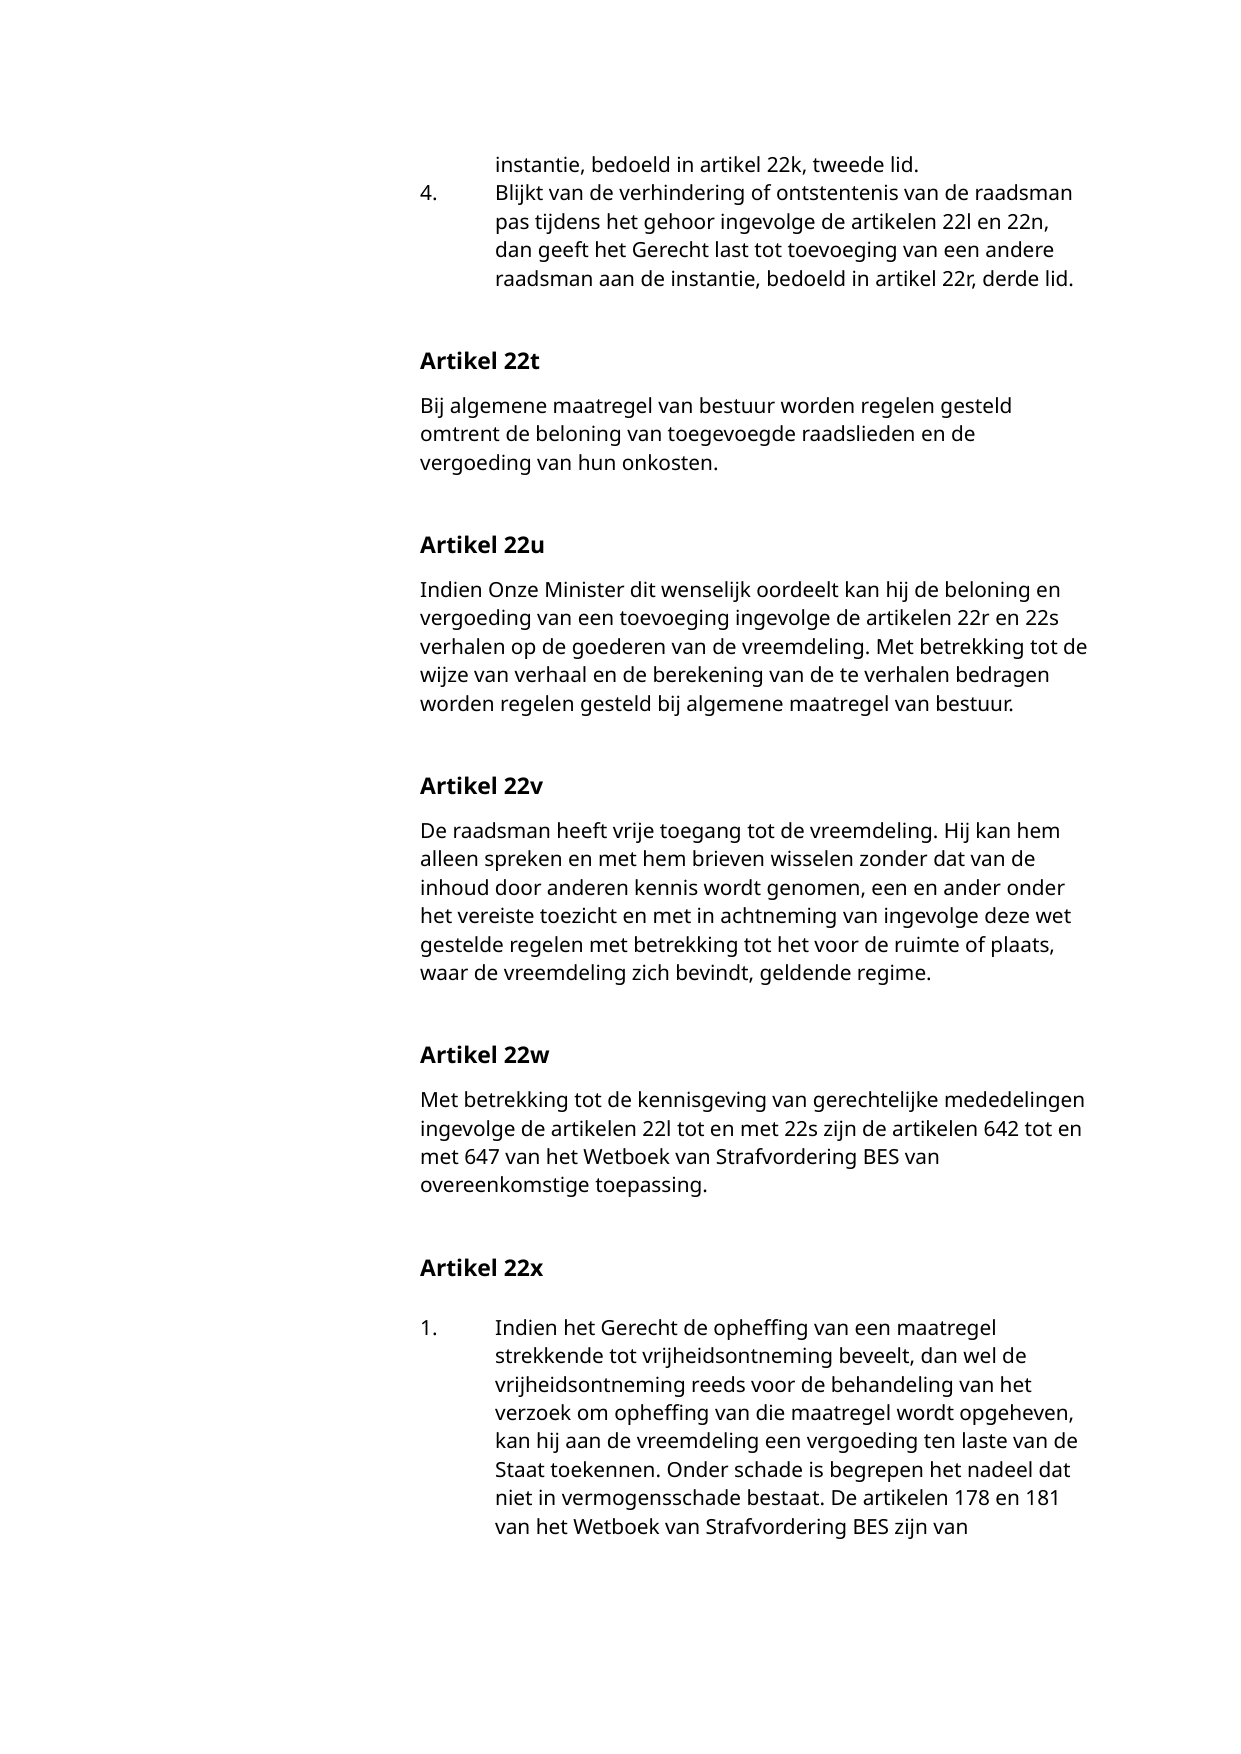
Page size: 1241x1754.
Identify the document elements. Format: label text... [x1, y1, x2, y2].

text Indien Onze Minister dit wenselijk oordeelt kan hij de beloning en vergoeding van een toevoeging ingevolge de artikelen 22r en 22s verhalen op de goederen van de vreemdeling. Met betrekking tot de wijze van verhaal en de berekening van de te verhalen bedragen worden regelen gesteld bij algemene maatregel van bestuur. [420, 575, 1090, 717]
list Blijkt van de verhindering of ontstentenis van de raadsman pas tijdens het gehoor ingevolge de artikelen 22l en 22n, dan geeft het Gerecht last tot toevoeging van een andere raadsman aan de instantie, bedoeld in artikel 22r, derde lid. [420, 178, 1090, 292]
subtitle Artikel 22x [420, 1252, 1090, 1283]
text De raadsman heeft vrije toegang tot de vreemdeling. Hij kan hem alleen spreken en met hem brieven wisselen zonder dat van de inhoud door anderen kennis wordt genomen, een en ander onder het vereiste toezicht en met in achtneming van ingevolge deze wet gestelde regelen met betrekking tot het voor de ruimte of plaats, waar de vreemdeling zich bevindt, geldende regime. [420, 816, 1090, 987]
list Indien het Gerecht de opheffing van een maatregel strekkende tot vrijheidsontneming beveelt, dan wel de vrijheidsontneming reeds voor de behandeling van het verzoek om opheffing van die maatregel wordt opgeheven, kan hij aan de vreemdeling een vergoeding ten laste van de Staat toekennen. Onder schade is begrepen het nadeel dat niet in vermogensschade bestaat. De artikelen 178 en 181 van het Wetboek van Strafvordering BES zijn van [420, 1313, 1090, 1540]
text Bij algemene maatregel van bestuur worden regelen gesteld omtrent de beloning van toegevoegde raadslieden en de vergoeding van hun onkosten. [420, 391, 1090, 476]
subtitle Artikel 22u [420, 529, 1090, 560]
subtitle Artikel 22v [420, 770, 1090, 801]
subtitle Artikel 22w [420, 1039, 1090, 1070]
text Met betrekking tot de kennisgeving van gerechtelijke mededelingen ingevolge de artikelen 22l tot en met 22s zijn de artikelen 642 tot en met 647 van het Wetboek van Strafvordering BES van overeenkomstige toepassing. [420, 1085, 1090, 1199]
list instantie, bedoeld in artikel 22k, tweede lid. [420, 150, 1090, 178]
subtitle Artikel 22t [420, 345, 1090, 376]
